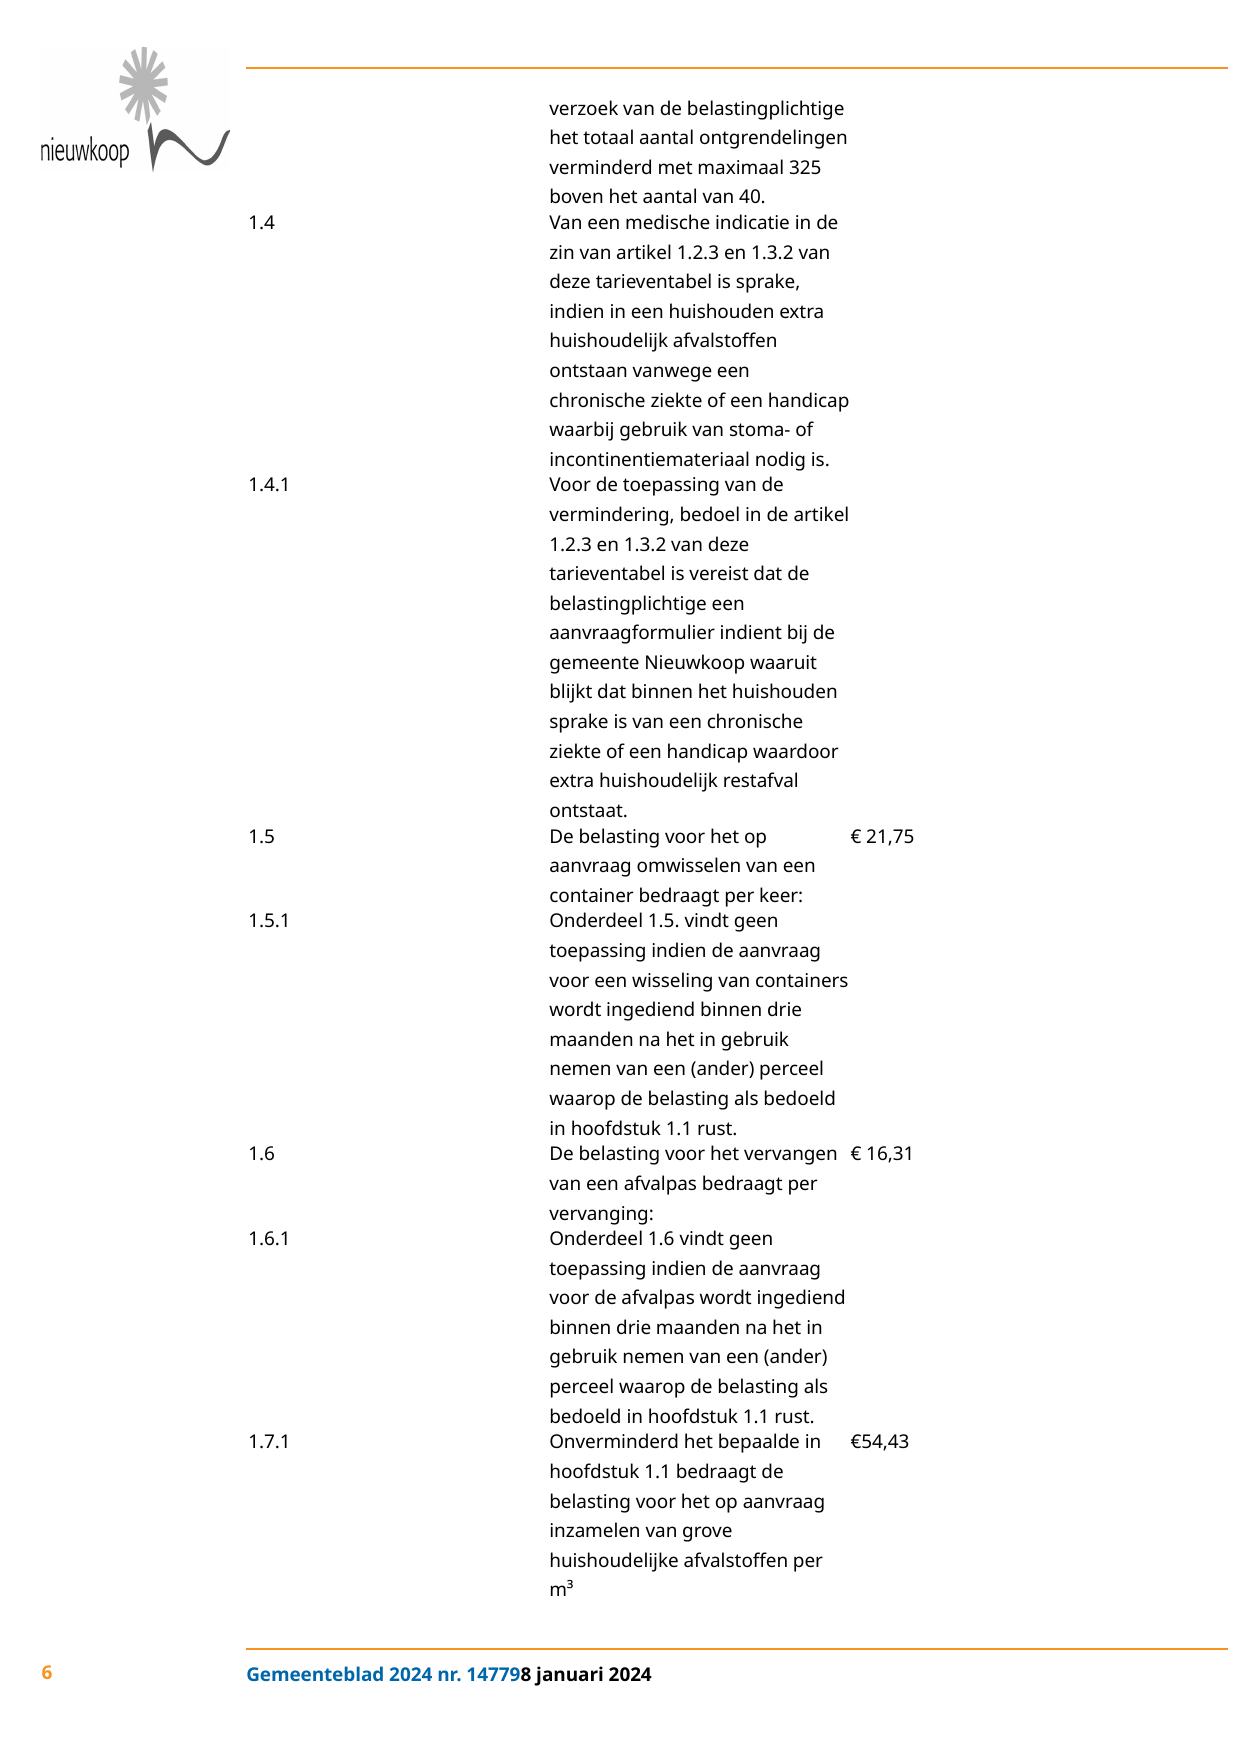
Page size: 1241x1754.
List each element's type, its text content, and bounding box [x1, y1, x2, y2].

table_cell € 21,75 [850, 823, 1152, 908]
table_cell Onderdeel 1.6 vindt geen toepassing indien de aanvraag voor de afvalpas wordt ingediend binnen drie maanden na het in gebruik nemen van een (ander) perceel waarop de belasting als bedoeld in hoofdstuk 1.1 rust. [549, 1225, 850, 1429]
table_cell € 16,31 [850, 1141, 1152, 1225]
table_cell [850, 209, 1152, 472]
table_cell [248, 95, 549, 209]
table_cell 1.5.1 [248, 908, 549, 1141]
table_cell De belasting voor het op aanvraag omwisselen van een container bedraagt per keer: [549, 823, 850, 908]
picture [41, 47, 231, 172]
table_cell €54,43 [850, 1429, 1152, 1602]
table_cell 1.6.1 [248, 1225, 549, 1429]
table_cell 1.6 [248, 1141, 549, 1225]
table_cell [850, 1225, 1152, 1429]
table_cell [850, 95, 1152, 209]
table_cell [850, 472, 1152, 823]
table_cell 1.7.1 [248, 1429, 549, 1602]
table_cell Onverminderd het bepaalde in hoofdstuk 1.1 bedraagt de belasting voor het op aanvraag inzamelen van grove huishoudelijke afvalstoffen per m³ [549, 1429, 850, 1602]
table_cell 1.4.1 [248, 472, 549, 823]
table_cell verzoek van de belastingplichtige het totaal aantal ontgrendelingen verminderd met maximaal 325 boven het aantal van 40. [549, 95, 850, 209]
table_cell De belasting voor het vervangen van een afvalpas bedraagt per vervanging: [549, 1141, 850, 1225]
table_cell 1.4 [248, 209, 549, 472]
table_cell 1.5 [248, 823, 549, 908]
table_cell [850, 908, 1152, 1141]
table_cell Onderdeel 1.5. vindt geen toepassing indien de aanvraag voor een wisseling van containers wordt ingediend binnen drie maanden na het in gebruik nemen van een (ander) perceel waarop de belasting als bedoeld in hoofdstuk 1.1 rust. [549, 908, 850, 1141]
table_cell Voor de toepassing van de vermindering, bedoel in de artikel 1.2.3 en 1.3.2 van deze tarieventabel is vereist dat de belastingplichtige een aanvraagformulier indient bij de gemeente Nieuwkoop waaruit blijkt dat binnen het huishouden sprake is van een chronische ziekte of een handicap waardoor extra huishoudelijk restafval ontstaat. [549, 472, 850, 823]
table_cell Van een medische indicatie in de zin van artikel 1.2.3 en 1.3.2 van deze tarieventabel is sprake, indien in een huishouden extra huishoudelijk afvalstoffen ontstaan vanwege een chronische ziekte of een handicap waarbij gebruik van stoma- of incontinentiemateriaal nodig is. [549, 209, 850, 472]
